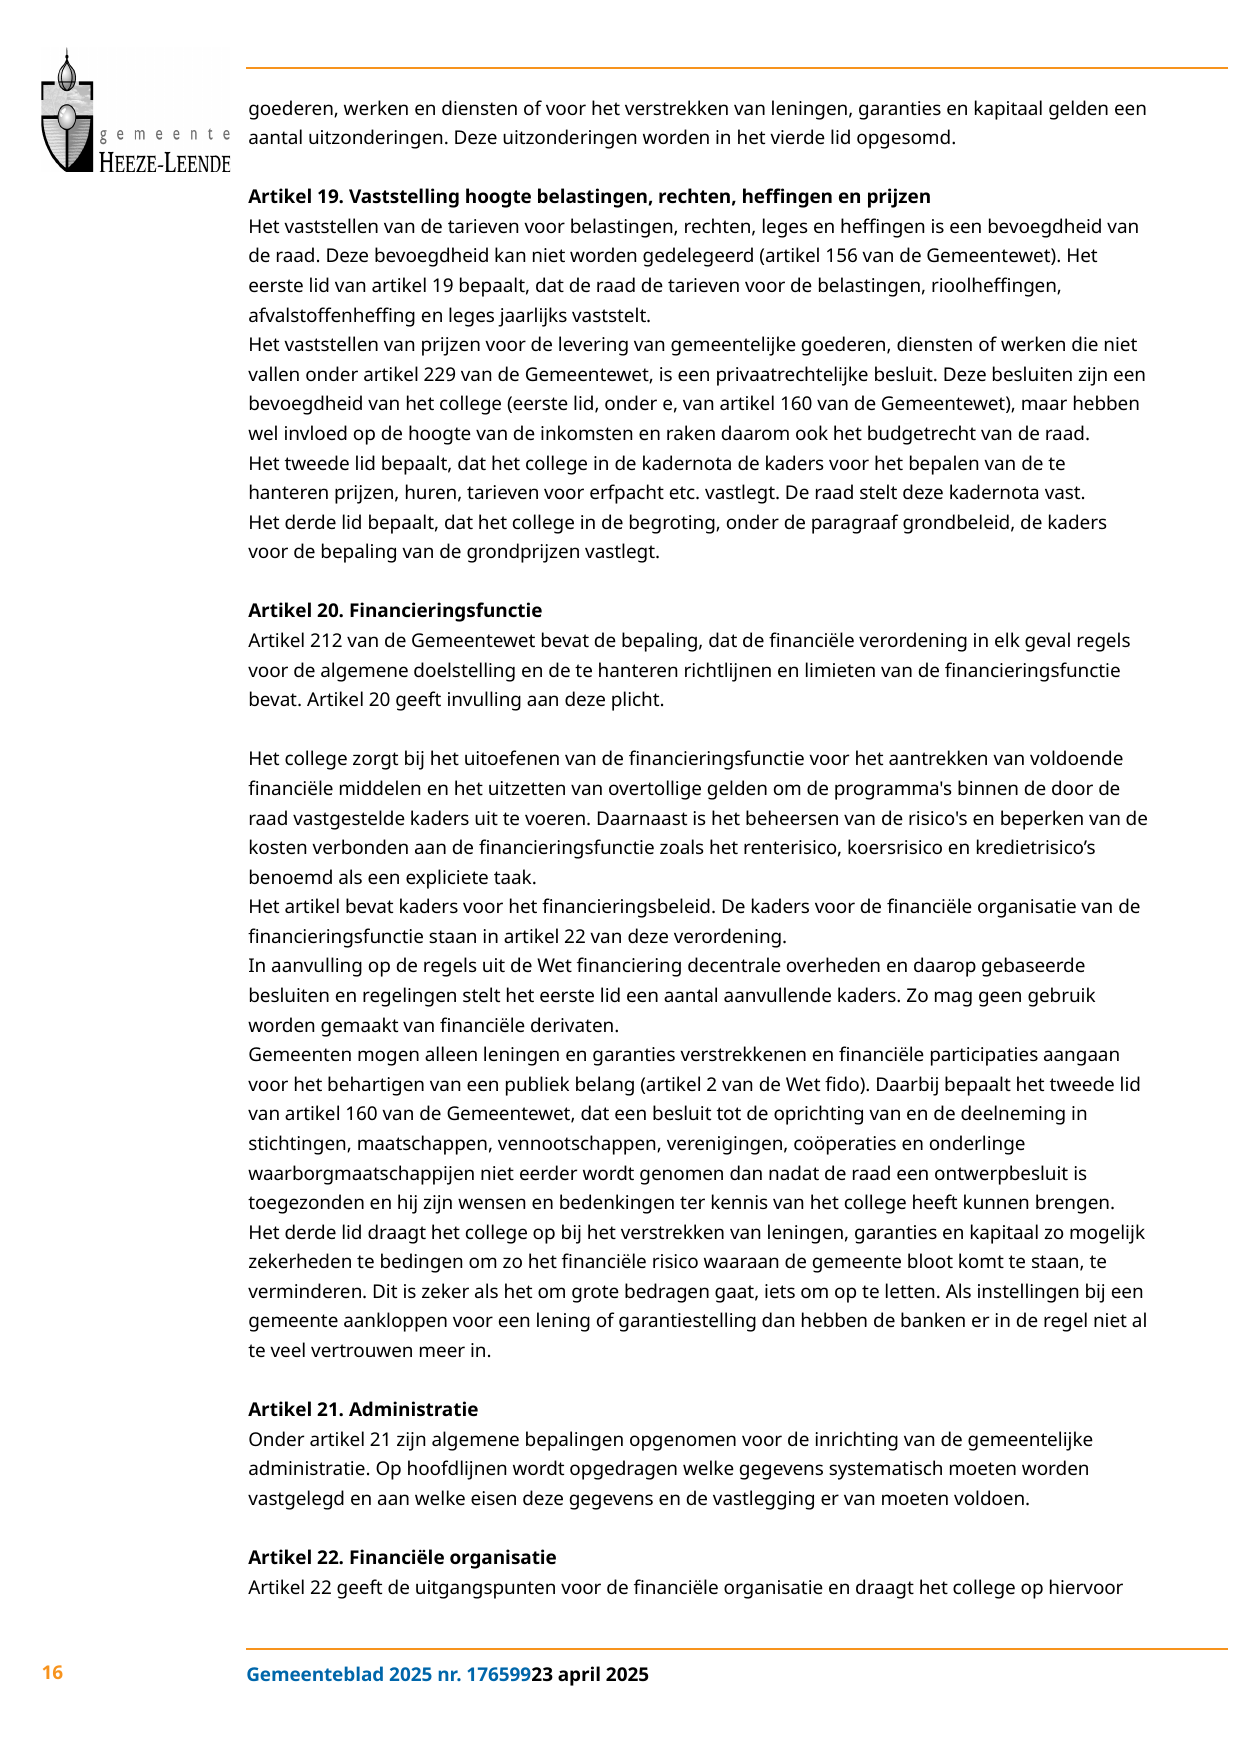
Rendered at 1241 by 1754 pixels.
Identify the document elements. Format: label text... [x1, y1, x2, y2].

text Het vaststellen van prijzen voor de levering van gemeentelijke goederen, diensten of werken die niet vallen onder artikel 229 van de Gemeentewet, is een privaatrechtelijke besluit. Deze besluiten zijn een bevoegdheid van het college (eerste lid, onder e, van artikel 160 van de Gemeentewet), maar hebben wel invloed op de hoogte van de inkomsten en raken daarom ook het budgetrecht van de raad. [248, 331, 1152, 446]
text Het tweede lid bepaalt, dat het college in de kadernota de kaders voor het bepalen van de te hanteren prijzen, huren, tarieven voor erfpacht etc. vastlegt. De raad stelt deze kadernota vast. [248, 450, 1152, 505]
text Het derde lid bepaalt, dat het college in de begroting, onder de paragraaf grondbeleid, de kaders voor de bepaling van de grondprijzen vastlegt. [248, 509, 1152, 564]
text Het college zorgt bij het uitoefenen van de financieringsfunctie voor het aantrekken van voldoende financiële middelen en het uitzetten van overtollige gelden om de programma's binnen de door de raad vastgestelde kaders uit te voeren. Daarnaast is het beheersen van de risico's en beperken van de kosten verbonden aan de financieringsfunctie zoals het renterisico, koersrisico en kredietrisico’s benoemd als een expliciete taak. [248, 746, 1152, 890]
text Onder artikel 21 zijn algemene bepalingen opgenomen voor de inrichting van de gemeentelijke administratie. Op hoofdlijnen wordt opgedragen welke gegevens systematisch moeten worden vastgelegd en aan welke eisen deze gegevens en de vastlegging er van moeten voldoen. [248, 1426, 1152, 1511]
text Artikel 212 van de Gemeentewet bevat de bepaling, dat de financiële verordening in elk geval regels voor de algemene doelstelling en de te hanteren richtlijnen en limieten van de financieringsfunctie bevat. Artikel 20 geeft invulling aan deze plicht. [248, 627, 1152, 712]
text In aanvulling op de regels uit de Wet financiering decentrale overheden en daarop gebaseerde besluiten en regelingen stelt het eerste lid een aantal aanvullende kaders. Zo mag geen gebruik worden gemaakt van financiële derivaten. [248, 953, 1152, 1038]
text Artikel 19. Vaststelling hoogte belastingen, rechten, heffingen en prijzen [248, 183, 1152, 209]
text Het derde lid draagt het college op bij het verstrekken van leningen, garanties en kapitaal zo mogelijk zekerheden te bedingen om zo het financiële risico waaraan de gemeente bloot komt te staan, te verminderen. Dit is zeker als het om grote bedragen gaat, iets om op te letten. Als instellingen bij een gemeente aankloppen voor een lening of garantiestelling dan hebben de banken er in de regel niet al te veel vertrouwen meer in. [248, 1219, 1152, 1363]
text Artikel 22. Financiële organisatie [248, 1544, 1152, 1570]
text goederen, werken en diensten of voor het verstrekken van leningen, garanties en kapitaal gelden een aantal uitzonderingen. Deze uitzonderingen worden in het vierde lid opgesomd. [248, 95, 1152, 150]
text Artikel 21. Administratie [248, 1396, 1152, 1422]
picture [41, 47, 231, 172]
text Artikel 22 geeft de uitgangspunten voor de financiële organisatie en draagt het college op hiervoor [248, 1574, 1152, 1600]
text Het artikel bevat kaders voor het financieringsbeleid. De kaders voor de financiële organisatie van de financieringsfunctie staan in artikel 22 van deze verordening. [248, 893, 1152, 949]
text Gemeenten mogen alleen leningen en garanties verstrekkenen en financiële participaties aangaan voor het behartigen van een publiek belang (artikel 2 van de Wet fido). Daarbij bepaalt het tweede lid van artikel 160 van de Gemeentewet, dat een besluit tot de oprichting van en de deelneming in stichtingen, maatschappen, vennootschappen, verenigingen, coöperaties en onderlinge waarborgmaatschappijen niet eerder wordt genomen dan nadat de raad een ontwerpbesluit is toegezonden en hij zijn wensen en bedenkingen ter kennis van het college heeft kunnen brengen. [248, 1041, 1152, 1215]
text Artikel 20. Financieringsfunctie [248, 598, 1152, 623]
text Het vaststellen van de tarieven voor belastingen, rechten, leges en heffingen is een bevoegdheid van de raad. Deze bevoegdheid kan niet worden gedelegeerd (artikel 156 van de Gemeentewet). Het eerste lid van artikel 19 bepaalt, dat de raad de tarieven voor de belastingen, rioolheffingen, afvalstoffenheffing en leges jaarlijks vaststelt. [248, 213, 1152, 328]
